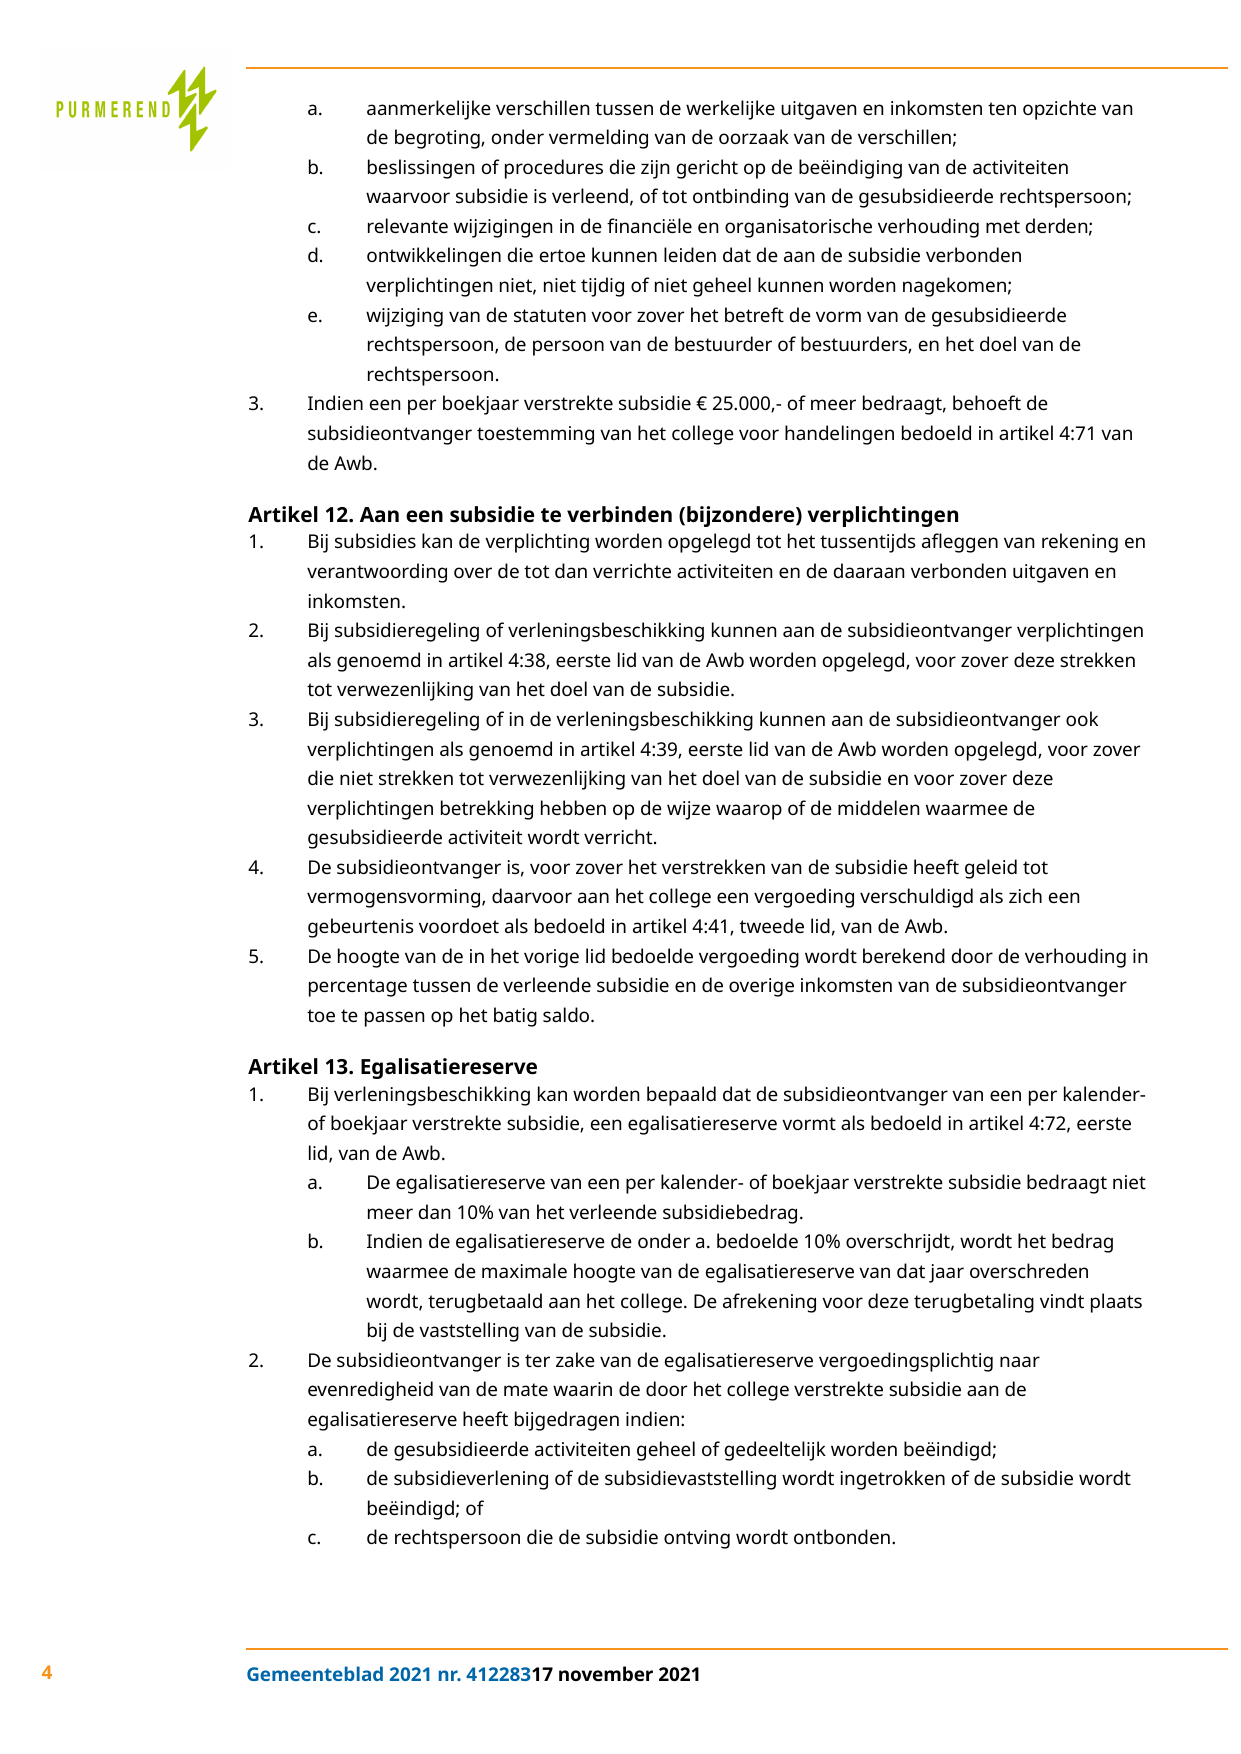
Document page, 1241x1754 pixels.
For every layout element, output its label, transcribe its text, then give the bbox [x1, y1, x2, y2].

list De egalisatiereserve van een per kalender- of boekjaar verstrekte subsidie bedraagt niet meer dan 10% van het verleende subsidiebedrag. [307, 1169, 1152, 1225]
list relevante wijzigingen in de financiële en organisatorische verhouding met derden; [307, 213, 1152, 239]
list Bij subsidieregeling of in de verleningsbeschikking kunnen aan de subsidieontvanger ook verplichtingen als genoemd in artikel 4:39, eerste lid van de Awb worden opgelegd, voor zover die niet strekken tot verwezenlijking van het doel van de subsidie en voor zover deze verplichtingen betrekking hebben op de wijze waarop of de middelen waarmee de gesubsidieerde activiteit wordt verricht. [248, 706, 1152, 850]
list Indien de egalisatiereserve de onder a. bedoelde 10% overschrijdt, wordt het bedrag waarmee de maximale hoogte van de egalisatiereserve van dat jaar overschreden wordt, terugbetaald aan het college. De afrekening voor deze terugbetaling vindt plaats bij de vaststelling van de subsidie. [307, 1229, 1152, 1343]
text Artikel 13. Egalisatiereserve [248, 1052, 1152, 1081]
list De subsidieontvanger is, voor zover het verstrekken van de subsidie heeft geleid tot vermogensvorming, daarvoor aan het college een vergoeding verschuldigd als zich een gebeurtenis voordoet als bedoeld in artikel 4:41, tweede lid, van de Awb. [248, 854, 1152, 939]
text Artikel 12. Aan een subsidie te verbinden (bijzondere) verplichtingen [248, 500, 1152, 529]
list Bij subsidies kan de verplichting worden opgelegd tot het tussentijds afleggen van rekening en verantwoording over de tot dan verrichte activiteiten en de daaraan verbonden uitgaven en inkomsten. [248, 529, 1152, 613]
list Bij verleningsbeschikking kan worden bepaald dat de subsidieontvanger van een per kalender- of boekjaar verstrekte subsidie, een egalisatiereserve vormt als bedoeld in artikel 4:72, eerste lid, van de Awb. [248, 1081, 1152, 1166]
list de subsidieverlening of de subsidievaststelling wordt ingetrokken of de subsidie wordt beëindigd; of [307, 1465, 1152, 1521]
list aanmerkelijke verschillen tussen de werkelijke uitgaven en inkomsten ten opzichte van de begroting, onder vermelding van de oorzaak van de verschillen; [307, 95, 1152, 150]
list de rechtspersoon die de subsidie ontving wordt ontbonden. [307, 1524, 1152, 1550]
list ontwikkelingen die ertoe kunnen leiden dat de aan de subsidie verbonden verplichtingen niet, niet tijdig of niet geheel kunnen worden nagekomen; [307, 243, 1152, 298]
list Bij subsidieregeling of verleningsbeschikking kunnen aan de subsidieontvanger verplichtingen als genoemd in artikel 4:38, eerste lid van de Awb worden opgelegd, voor zover deze strekken tot verwezenlijking van het doel van de subsidie. [248, 617, 1152, 702]
list wijziging van de statuten voor zover het betreft de vorm van de gesubsidieerde rechtspersoon, de persoon van de bestuurder of bestuurders, en het doel van de rechtspersoon. [307, 302, 1152, 387]
list De subsidieontvanger is ter zake van de egalisatiereserve vergoedingsplichtig naar evenredigheid van de mate waarin de door het college verstrekte subsidie aan de egalisatiereserve heeft bijgedragen indien: [248, 1347, 1152, 1432]
list Indien een per boekjaar verstrekte subsidie € 25.000,- of meer bedraagt, behoeft de subsidieontvanger toestemming van het college voor handelingen bedoeld in artikel 4:71 van de Awb. [248, 391, 1152, 476]
picture [41, 47, 231, 172]
list beslissingen of procedures die zijn gericht op de beëindiging van de activiteiten waarvoor subsidie is verleend, of tot ontbinding van de gesubsidieerde rechtspersoon; [307, 154, 1152, 209]
list de gesubsidieerde activiteiten geheel of gedeeltelijk worden beëindigd; [307, 1436, 1152, 1462]
list De hoogte van de in het vorige lid bedoelde vergoeding wordt berekend door de verhouding in percentage tussen de verleende subsidie en de overige inkomsten van de subsidieontvanger toe te passen op het batig saldo. [248, 943, 1152, 1028]
